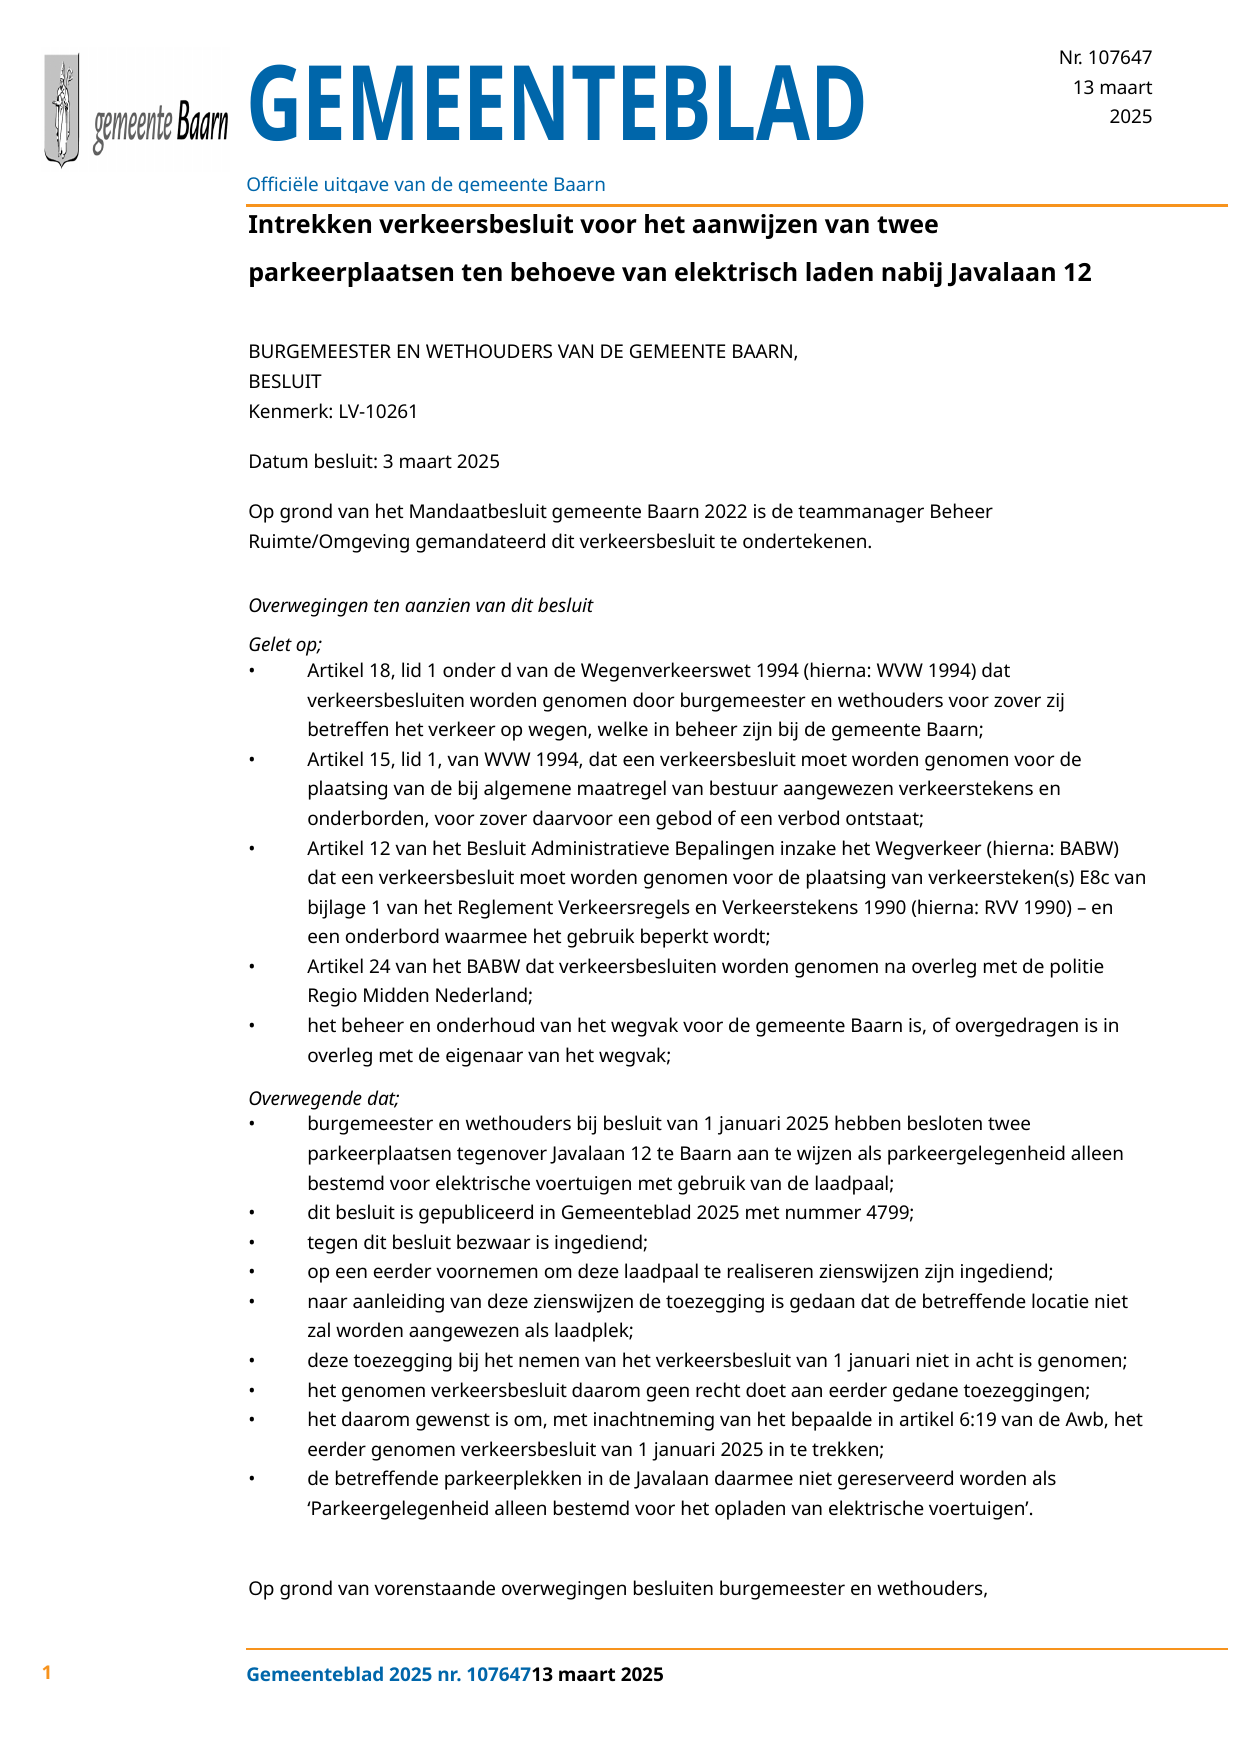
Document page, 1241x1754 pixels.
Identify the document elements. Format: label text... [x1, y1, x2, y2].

list het genomen verkeersbesluit daarom geen recht doet aan eerder gedane toezeggingen; [248, 1377, 1152, 1403]
list deze toezegging bij het nemen van het verkeersbesluit van 1 januari niet in acht is genomen; [248, 1347, 1152, 1373]
list Artikel 24 van het BABW dat verkeersbesluiten worden genomen na overleg met de politie Regio Midden Nederland; [248, 953, 1152, 1008]
list de betreffende parkeerplekken in de Javalaan daarmee niet gereserveerd worden als ‘Parkeergelegenheid alleen bestemd voor het opladen van elektrische voertuigen’. [248, 1466, 1152, 1521]
text Overwegende dat; [248, 1085, 1152, 1111]
list tegen dit besluit bezwaar is ingediend; [248, 1229, 1152, 1255]
list het daarom gewenst is om, met inachtneming van het bepaalde in artikel 6:19 van de Awb, het eerder genomen verkeersbesluit van 1 januari 2025 in te trekken; [248, 1406, 1152, 1462]
text Gelet op; [248, 631, 1152, 657]
list Artikel 12 van het Besluit Administratieve Bepalingen inzake het Wegverkeer (hierna: BABW) dat een verkeersbesluit moet worden genomen voor de plaatsing van verkeersteken(s) E8c van bijlage 1 van het Reglement Verkeersregels en Verkeerstekens 1990 (hierna: RVV 1990) – en een onderbord waarmee het gebruik beperkt wordt; [248, 835, 1152, 949]
list Artikel 15, lid 1, van WVW 1994, dat een verkeersbesluit moet worden genomen voor de plaatsing van de bij algemene maatregel van bestuur aangewezen verkeerstekens en onderborden, voor zover daarvoor een gebod of een verbod ontstaat; [248, 746, 1152, 831]
list op een eerder voornemen om deze laadpaal te realiseren zienswijzen zijn ingediend; [248, 1258, 1152, 1284]
text Intrekken verkeersbesluit voor het aanwijzen van twee parkeerplaatsen ten behoeve van elektrisch laden nabij Javalaan 12 [248, 207, 1152, 288]
list naar aanleiding van deze zienswijzen de toezegging is gedaan dat de betreffende locatie niet zal worden aangewezen als laadplek; [248, 1288, 1152, 1343]
picture [41, 47, 231, 172]
list burgemeester en wethouders bij besluit van 1 januari 2025 hebben besloten twee parkeerplaatsen tegenover Javalaan 12 te Baarn aan te wijzen als parkeergelegenheid alleen bestemd voor elektrische voertuigen met gebruik van de laadpaal; [248, 1111, 1152, 1196]
text Op grond van het Mandaatbesluit gemeente Baarn 2022 is de teammanager Beheer Ruimte/Omgeving gemandateerd dit verkeersbesluit te ondertekenen. [248, 499, 1152, 554]
text BURGEMEESTER EN WETHOUDERS VAN DE GEMEENTE BAARN, [248, 339, 1152, 364]
list het beheer en onderhoud van het wegvak voor de gemeente Baarn is, of overgedragen is in overleg met de eigenaar van het wegvak; [248, 1012, 1152, 1067]
text Kenmerk: LV-10261 [248, 398, 1152, 423]
list Artikel 18, lid 1 onder d van de Wegenverkeerswet 1994 (hierna: WVW 1994) dat verkeersbesluiten worden genomen door burgemeester en wethouders voor zover zij betreffen het verkeer op wegen, welke in beheer zijn bij de gemeente Baarn; [248, 657, 1152, 742]
list dit besluit is gepubliceerd in Gemeenteblad 2025 met nummer 4799; [248, 1199, 1152, 1225]
text BESLUIT [248, 368, 1152, 394]
text Datum besluit: 3 maart 2025 [248, 448, 1152, 474]
text Overwegingen ten aanzien van dit besluit [248, 592, 1152, 618]
text Op grond van vorenstaande overwegingen besluiten burgemeester en wethouders, [248, 1575, 1152, 1601]
